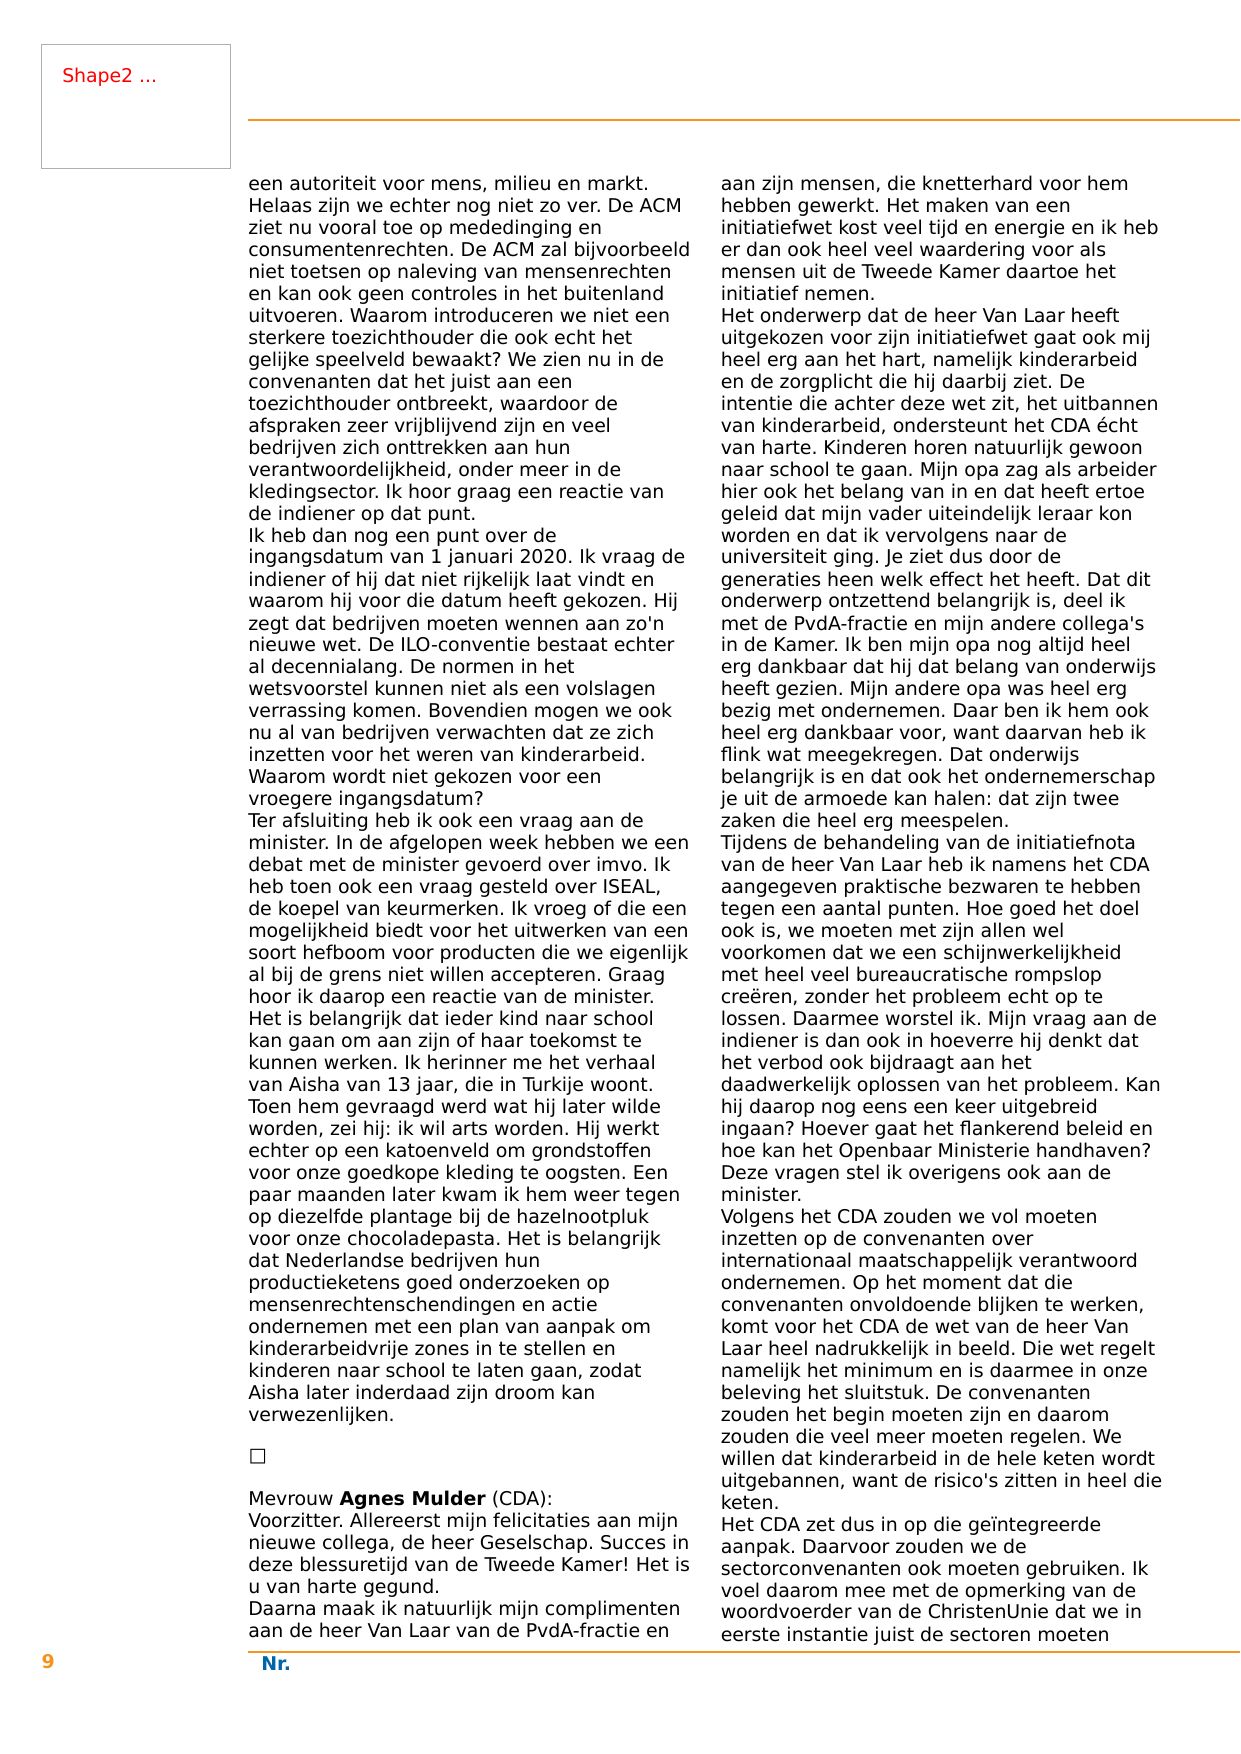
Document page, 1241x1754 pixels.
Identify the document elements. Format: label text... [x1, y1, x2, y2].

text Volgens het CDA zouden we vol moeten inzetten op de convenanten over internationaal maatschappelijk verantwoord ondernemen. Op het moment dat die convenanten onvoldoende blijken te werken, komt voor het CDA de wet van de heer Van Laar heel nadrukkelijk in beeld. Die wet regelt namelijk het minimum en is daarmee in onze beleving het sluitstuk. De convenanten zouden het begin moeten zijn en daarom zouden die veel meer moeten regelen. We willen dat kinderarbeid in de hele keten wordt uitgebannen, want de risico's zitten in heel die keten. [721, 1206, 1163, 1513]
text Het CDA zet dus in op die geïntegreerde aanpak. Daarvoor zouden we de sectorconvenanten ook moeten gebruiken. Ik voel daarom mee met de opmerking van de woordvoerder van de ChristenUnie dat we in eerste instantie juist de sectoren moeten [721, 1513, 1163, 1645]
text aan zijn mensen, die knetterhard voor hem hebben gewerkt. Het maken van een initiatiefwet kost veel tijd en energie en ik heb er dan ook heel veel waardering voor als mensen uit de Tweede Kamer daartoe het initiatief nemen. [721, 173, 1163, 305]
text Mevrouw Agnes Mulder (CDA): [248, 1488, 691, 1509]
text Het onderwerp dat de heer Van Laar heeft uitgekozen voor zijn initiatiefwet gaat ook mij heel erg aan het hart, namelijk kinderarbeid en de zorgplicht die hij daarbij ziet. De intentie die achter deze wet zit, het uitbannen van kinderarbeid, ondersteunt het CDA écht van harte. Kinderen horen natuurlijk gewoon naar school te gaan. Mijn opa zag als arbeider hier ook het belang van in en dat heeft ertoe geleid dat mijn vader uiteindelijk leraar kon worden en dat ik vervolgens naar de universiteit ging. Je ziet dus door de generaties heen welk effect het heeft. Dat dit onderwerp ontzettend belangrijk is, deel ik met de PvdA-fractie en mijn andere collega's in de Kamer. Ik ben mijn opa nog altijd heel erg dankbaar dat hij dat belang van onderwijs heeft gezien. Mijn andere opa was heel erg bezig met ondernemen. Daar ben ik hem ook heel erg dankbaar voor, want daarvan heb ik flink wat meegekregen. Dat onderwijs belangrijk is en dat ook het ondernemerschap je uit de armoede kan halen: dat zijn twee zaken die heel erg meespelen. [721, 305, 1163, 832]
text een autoriteit voor mens, milieu en markt. Helaas zijn we echter nog niet zo ver. De ACM ziet nu vooral toe op mededinging en consumentenrechten. De ACM zal bijvoorbeeld niet toetsen op naleving van mensenrechten en kan ook geen controles in het buitenland uitvoeren. Waarom introduceren we niet een sterkere toezichthouder die ook echt het gelijke speelveld bewaakt? We zien nu in de convenanten dat het juist aan een toezichthouder ontbreekt, waardoor de afspraken zeer vrijblijvend zijn en veel bedrijven zich onttrekken aan hun verantwoordelijkheid, onder meer in de kledingsector. Ik hoor graag een reactie van de indiener op dat punt. [248, 173, 691, 524]
text Ik heb dan nog een punt over de ingangsdatum van 1 januari 2020. Ik vraag de indiener of hij dat niet rijkelijk laat vindt en waarom hij voor die datum heeft gekozen. Hij zegt dat bedrijven moeten wennen aan zo'n nieuwe wet. De ILO-conventie bestaat echter al decennialang. De normen in het wetsvoorstel kunnen niet als een volslagen verrassing komen. Bovendien mogen we ook nu al van bedrijven verwachten dat ze zich inzetten voor het weren van kinderarbeid. Waarom wordt niet gekozen voor een vroegere ingangsdatum? [248, 524, 691, 810]
text Tijdens de behandeling van de initiatiefnota van de heer Van Laar heb ik namens het CDA aangegeven praktische bezwaren te hebben tegen een aantal punten. Hoe goed het doel ook is, we moeten met zijn allen wel voorkomen dat we een schijnwerkelijkheid met heel veel bureaucratische rompslop creëren, zonder het probleem echt op te lossen. Daarmee worstel ik. Mijn vraag aan de indiener is dan ook in hoeverre hij denkt dat het verbod ook bijdraagt aan het daadwerkelijk oplossen van het probleem. Kan hij daarop nog eens een keer uitgebreid ingaan? Hoever gaat het flankerend beleid en hoe kan het Openbaar Ministerie handhaven? Deze vragen stel ik overigens ook aan de minister. [721, 832, 1163, 1206]
text ⬜ [248, 1446, 691, 1468]
text Daarna maak ik natuurlijk mijn complimenten aan de heer Van Laar van de PvdA-fractie en [248, 1597, 691, 1641]
text Voorzitter. Allereerst mijn felicitaties aan mijn nieuwe collega, de heer Geselschap. Succes in deze blessuretijd van de Tweede Kamer! Het is u van harte gegund. [248, 1509, 691, 1597]
text Het is belangrijk dat ieder kind naar school kan gaan om aan zijn of haar toekomst te kunnen werken. Ik herinner me het verhaal van Aisha van 13 jaar, die in Turkije woont. Toen hem gevraagd werd wat hij later wilde worden, zei hij: ik wil arts worden. Hij werkt echter op een katoenveld om grondstoffen voor onze goedkope kleding te oogsten. Een paar maanden later kwam ik hem weer tegen op diezelfde plantage bij de hazelnootpluk voor onze chocoladepasta. Het is belangrijk dat Nederlandse bedrijven hun productieketens goed onderzoeken op mensenrechtenschendingen en actie ondernemen met een plan van aanpak om kinderarbeidvrije zones in te stellen en kinderen naar school te laten gaan, zodat Aisha later inderdaad zijn droom kan verwezenlijken. [248, 1008, 691, 1426]
text Ter afsluiting heb ik ook een vraag aan de minister. In de afgelopen week hebben we een debat met de minister gevoerd over imvo. Ik heb toen ook een vraag gesteld over ISEAL, de koepel van keurmerken. Ik vroeg of die een mogelijkheid biedt voor het uitwerken van een soort hefboom voor producten die we eigenlijk al bij de grens niet willen accepteren. Graag hoor ik daarop een reactie van de minister. [248, 810, 691, 1008]
